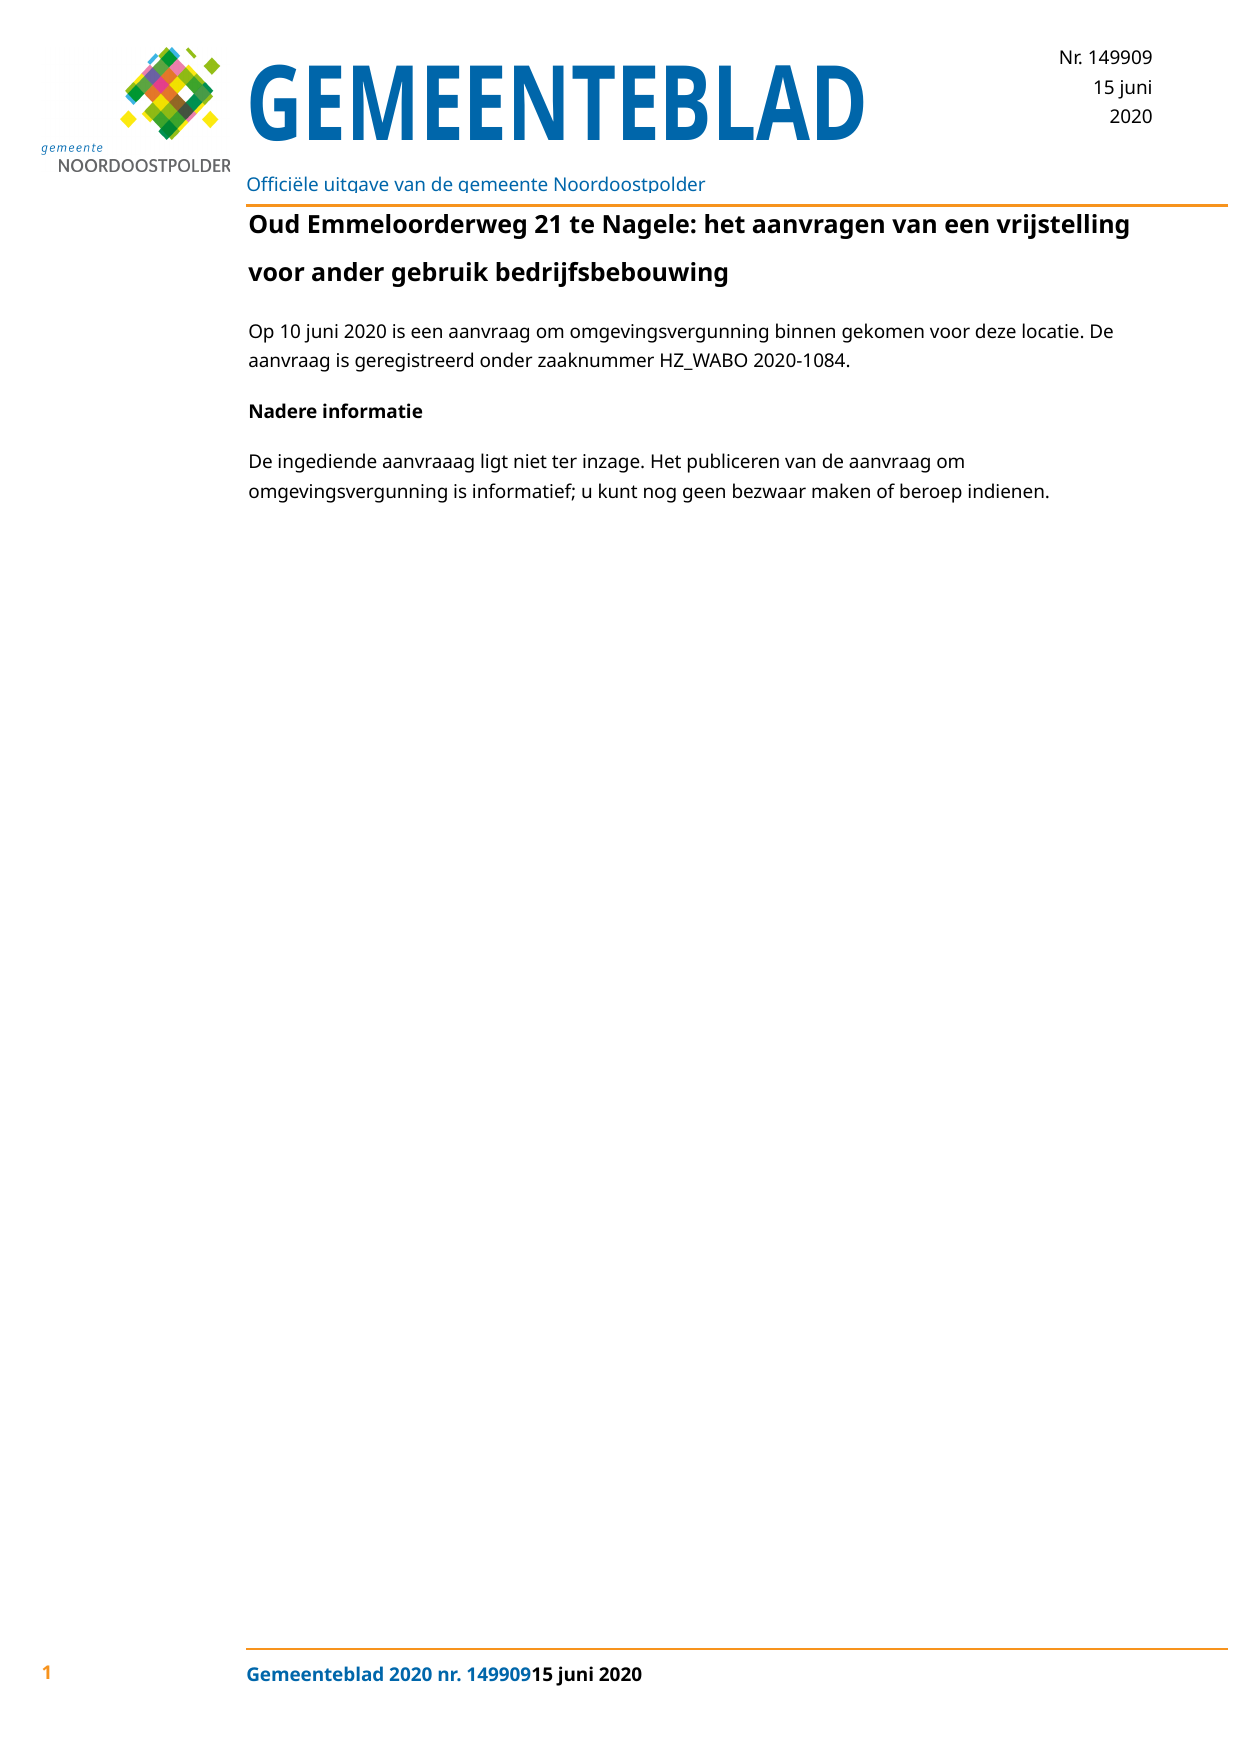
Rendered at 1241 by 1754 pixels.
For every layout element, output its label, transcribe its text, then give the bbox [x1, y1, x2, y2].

text De ingediende aanvraaag ligt niet ter inzage. Het publiceren van de aanvraag om omgevingsvergunning is informatief; u kunt nog geen bezwaar maken of beroep indienen. [248, 448, 1152, 504]
picture [41, 47, 231, 172]
text Op 10 juni 2020 is een aanvraag om omgevingsvergunning binnen gekomen voor deze locatie. De aanvraag is geregistreerd onder zaaknummer HZ_WABO 2020-1084. [248, 318, 1152, 373]
text Oud Emmeloorderweg 21 te Nagele: het aanvragen van een vrijstelling voor ander gebruik bedrijfsbebouwing [248, 207, 1152, 288]
text Nadere informatie [248, 398, 1152, 424]
